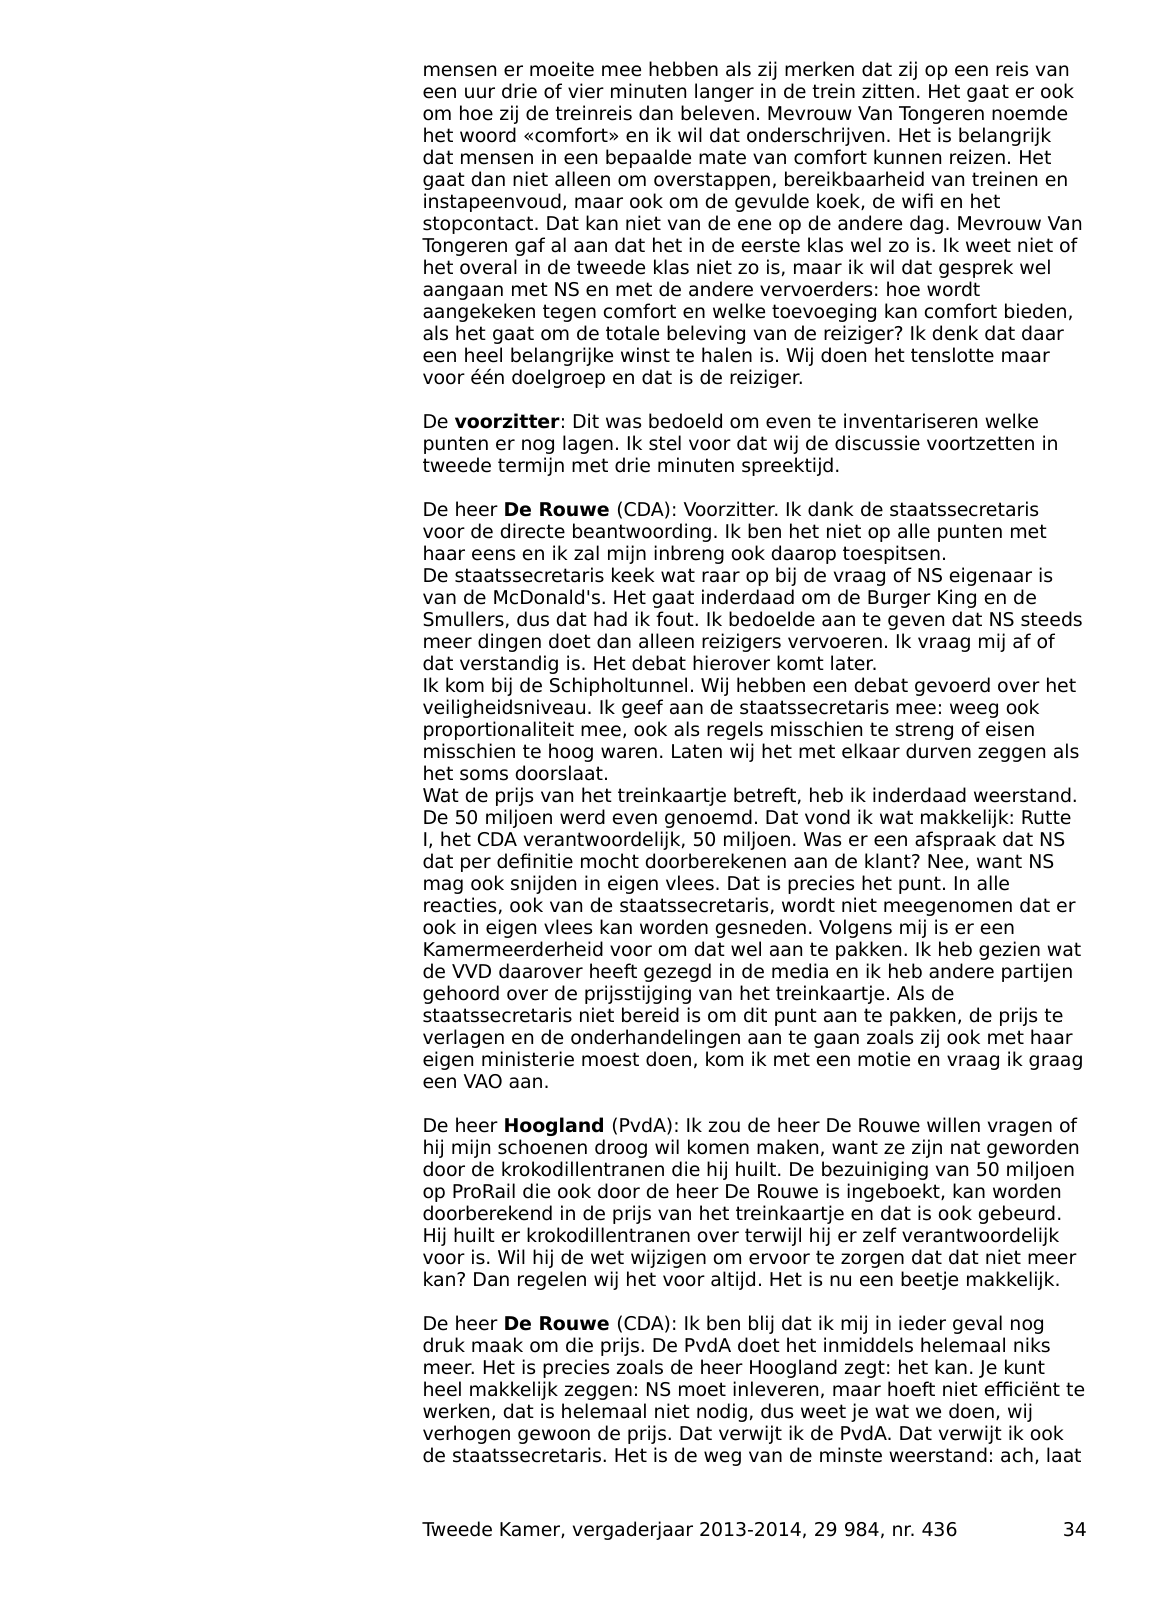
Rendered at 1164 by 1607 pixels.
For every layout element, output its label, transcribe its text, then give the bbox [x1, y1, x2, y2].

text mensen er moeite mee hebben als zij merken dat zij op een reis van een uur drie of vier minuten langer in de trein zitten. Het gaat er ook om hoe zij de treinreis dan beleven. Mevrouw Van Tongeren noemde het woord «comfort» en ik wil dat onderschrijven. Het is belangrijk dat mensen in een bepaalde mate van comfort kunnen reizen. Het gaat dan niet alleen om overstappen, bereikbaarheid van treinen en instapeenvoud, maar ook om de gevulde koek, de wifi en het stopcontact. Dat kan niet van de ene op de andere dag. Mevrouw Van Tongeren gaf al aan dat het in de eerste klas wel zo is. Ik weet niet of het overal in de tweede klas niet zo is, maar ik wil dat gesprek wel aangaan met NS en met de andere vervoerders: hoe wordt aangekeken tegen comfort en welke toevoeging kan comfort bieden, als het gaat om de totale beleving van de reiziger? Ik denk dat daar een heel belangrijke winst te halen is. Wij doen het tenslotte maar voor één doelgroep en dat is de reiziger. [422, 59, 1087, 389]
text Ik kom bij de Schipholtunnel. Wij hebben een debat gevoerd over het veiligheidsniveau. Ik geef aan de staatssecretaris mee: weeg ook proportionaliteit mee, ook als regels misschien te streng of eisen misschien te hoog waren. Laten wij het met elkaar durven zeggen als het soms doorslaat. [422, 675, 1087, 785]
text De heer Hoogland (PvdA): Ik zou de heer De Rouwe willen vragen of hij mijn schoenen droog wil komen maken, want ze zijn nat geworden door de krokodillentranen die hij huilt. De bezuiniging van 50 miljoen op ProRail die ook door de heer De Rouwe is ingeboekt, kan worden doorberekend in de prijs van het treinkaartje en dat is ook gebeurd. Hij huilt er krokodillentranen over terwijl hij er zelf verantwoordelijk voor is. Wil hij de wet wijzigen om ervoor te zorgen dat dat niet meer kan? Dan regelen wij het voor altijd. Het is nu een beetje makkelijk. [422, 1115, 1087, 1291]
text De voorzitter: Dit was bedoeld om even te inventariseren welke punten er nog lagen. Ik stel voor dat wij de discussie voortzetten in tweede termijn met drie minuten spreektijd. [422, 411, 1087, 477]
text De heer De Rouwe (CDA): Ik ben blij dat ik mij in ieder geval nog druk maak om die prijs. De PvdA doet het inmiddels helemaal niks meer. Het is precies zoals de heer Hoogland zegt: het kan. Je kunt heel makkelijk zeggen: NS moet inleveren, maar hoeft niet efficiënt te werken, dat is helemaal niet nodig, dus weet je wat we doen, wij verhogen gewoon de prijs. Dat verwijt ik de PvdA. Dat verwijt ik ook de staatssecretaris. Het is de weg van de minste weerstand: ach, laat [422, 1313, 1087, 1467]
text De staatssecretaris keek wat raar op bij de vraag of NS eigenaar is van de McDonald's. Het gaat inderdaad om de Burger King en de Smullers, dus dat had ik fout. Ik bedoelde aan te geven dat NS steeds meer dingen doet dan alleen reizigers vervoeren. Ik vraag mij af of dat verstandig is. Het debat hierover komt later. [422, 565, 1087, 675]
text De heer De Rouwe (CDA): Voorzitter. Ik dank de staatssecretaris voor de directe beantwoording. Ik ben het niet op alle punten met haar eens en ik zal mijn inbreng ook daarop toespitsen. [422, 499, 1087, 565]
text Wat de prijs van het treinkaartje betreft, heb ik inderdaad weerstand. De 50 miljoen werd even genoemd. Dat vond ik wat makkelijk: Rutte I, het CDA verantwoordelijk, 50 miljoen. Was er een afspraak dat NS dat per definitie mocht doorberekenen aan de klant? Nee, want NS mag ook snijden in eigen vlees. Dat is precies het punt. In alle reacties, ook van de staatssecretaris, wordt niet meegenomen dat er ook in eigen vlees kan worden gesneden. Volgens mij is er een Kamermeerderheid voor om dat wel aan te pakken. Ik heb gezien wat de VVD daarover heeft gezegd in de media en ik heb andere partijen gehoord over de prijsstijging van het treinkaartje. Als de staatssecretaris niet bereid is om dit punt aan te pakken, de prijs te verlagen en de onderhandelingen aan te gaan zoals zij ook met haar eigen ministerie moest doen, kom ik met een motie en vraag ik graag een VAO aan. [422, 785, 1087, 1092]
